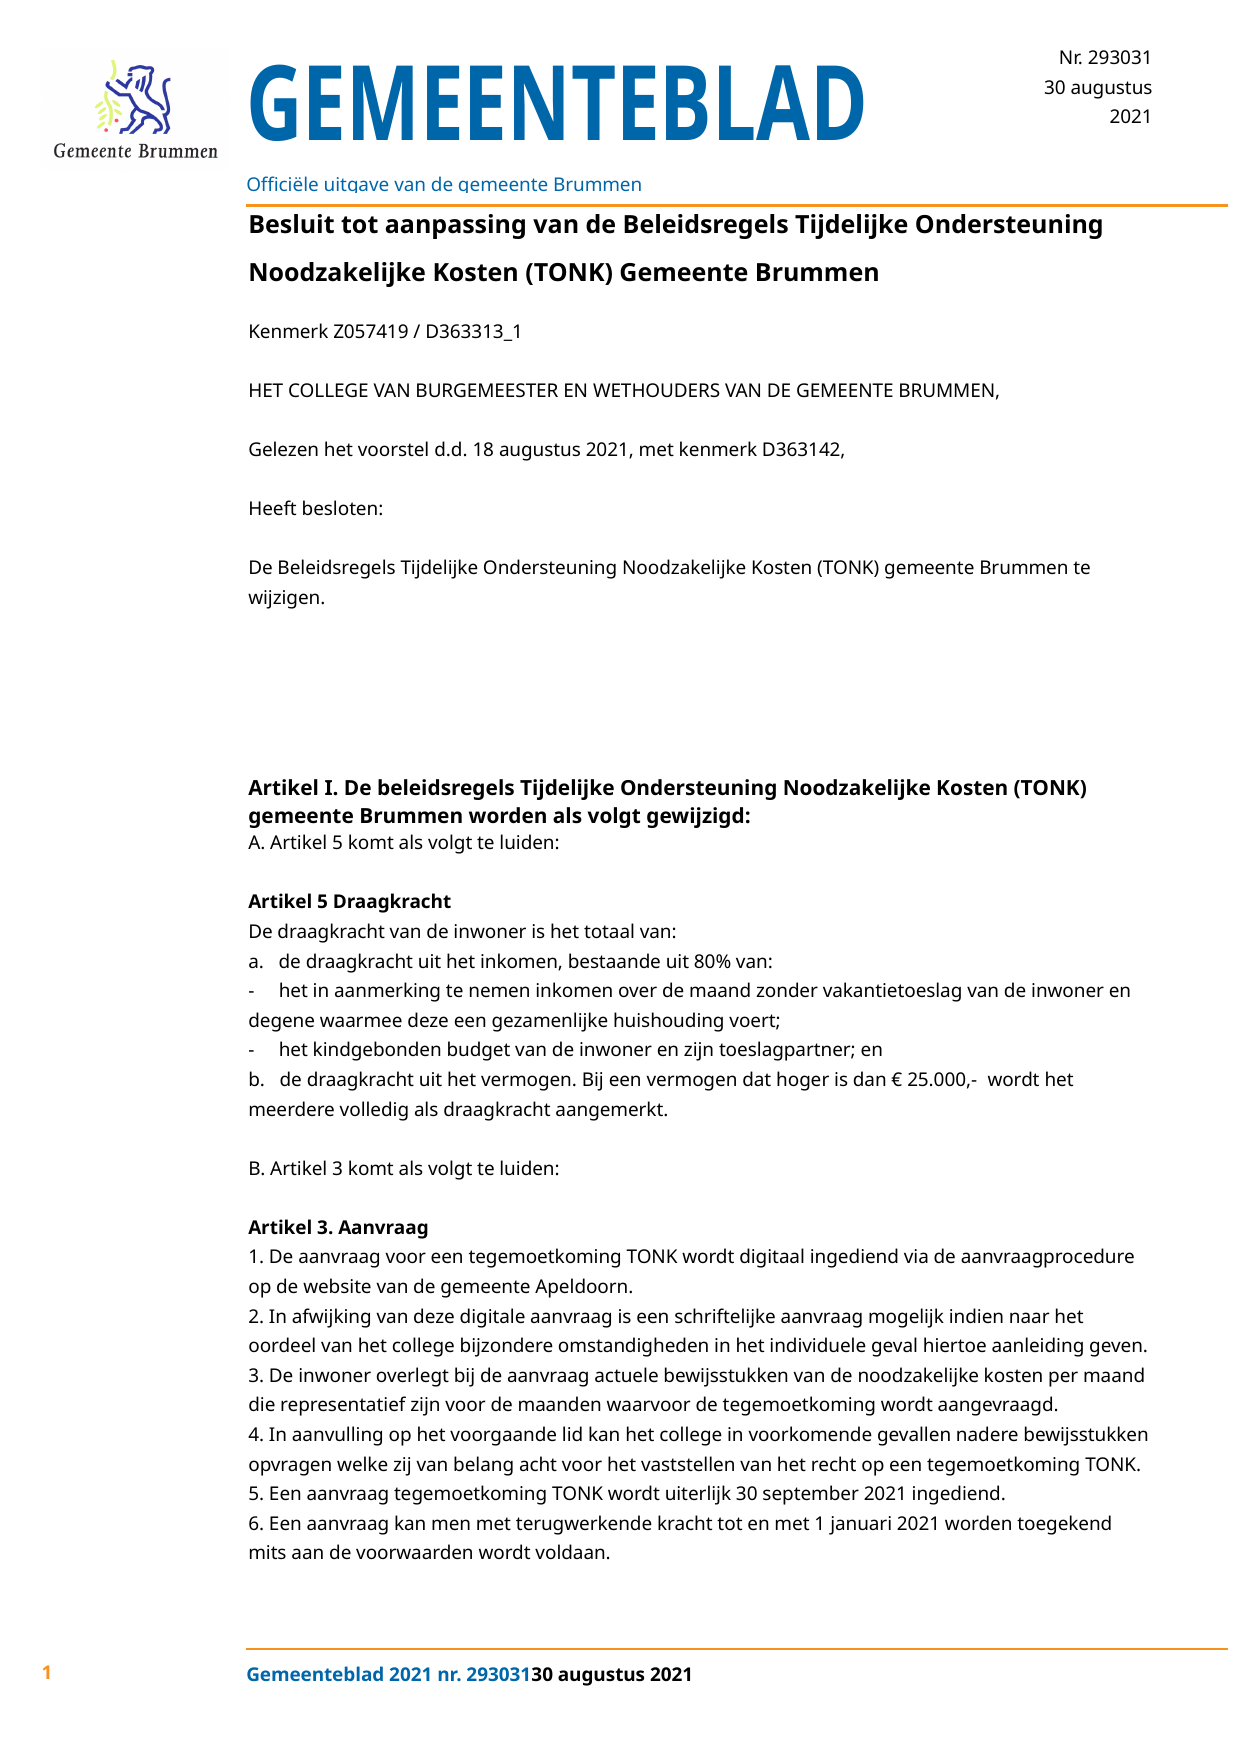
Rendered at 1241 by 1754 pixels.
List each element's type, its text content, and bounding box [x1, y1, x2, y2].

text 2. In afwijking van deze digitale aanvraag is een schriftelijke aanvraag mogelijk indien naar het oordeel van het college bijzondere omstandigheden in het individuele geval hiertoe aanleiding geven. [248, 1303, 1152, 1358]
text b. de draagkracht uit het vermogen. Bij een vermogen dat hoger is dan € 25.000,- wordt het meerdere volledig als draagkracht aangemerkt. [248, 1066, 1152, 1121]
text Besluit tot aanpassing van de Beleidsregels Tijdelijke Ondersteuning Noodzakelijke Kosten (TONK) Gemeente Brummen [248, 207, 1152, 288]
text A. Artikel 5 komt als volgt te luiden: [248, 829, 1152, 855]
text 3. De inwoner overlegt bij de aanvraag actuele bewijsstukken van de noodzakelijke kosten per maand die representatief zijn voor de maanden waarvoor de tegemoetkoming wordt aangevraagd. [248, 1362, 1152, 1417]
text 6. Een aanvraag kan men met terugwerkende kracht tot en met 1 januari 2021 worden toegekend mits aan de voorwaarden wordt voldaan. [248, 1510, 1152, 1565]
text Heeft besloten: [248, 495, 1152, 521]
text B. Artikel 3 komt als volgt te luiden: [248, 1155, 1152, 1181]
text 5. Een aanvraag tegemoetkoming TONK wordt uiterlijk 30 september 2021 ingediend. [248, 1480, 1152, 1506]
text 1. De aanvraag voor een tegemoetkoming TONK wordt digitaal ingediend via de aanvraagprocedure op de website van de gemeente Apeldoorn. [248, 1244, 1152, 1299]
text De Beleidsregels Tijdelijke Ondersteuning Noodzakelijke Kosten (TONK) gemeente Brummen te wijzigen. [248, 554, 1152, 610]
text HET COLLEGE VAN BURGEMEESTER EN WETHOUDERS VAN DE GEMEENTE BRUMMEN, [248, 377, 1152, 403]
text Artikel I. De beleidsregels Tijdelijke Ondersteuning Noodzakelijke Kosten (TONK) gemeente Brummen worden als volgt gewijzigd: [248, 773, 1152, 829]
text Artikel 3. Aanvraag [248, 1214, 1152, 1240]
text De draagkracht van de inwoner is het totaal van: [248, 918, 1152, 944]
text Gelezen het voorstel d.d. 18 augustus 2021, met kenmerk D363142, [248, 436, 1152, 462]
text Kenmerk Z057419 / D363313_1 [248, 318, 1152, 344]
text - het in aanmerking te nemen inkomen over de maand zonder vakantietoeslag van de inwoner en degene waarmee deze een gezamenlijke huishouding voert; [248, 977, 1152, 1033]
text a. de draagkracht uit het inkomen, bestaande uit 80% van: [248, 948, 1152, 973]
text Artikel 5 Draagkracht [248, 889, 1152, 914]
text 4. In aanvulling op het voorgaande lid kan het college in voorkomende gevallen nadere bewijsstukken opvragen welke zij van belang acht voor het vaststellen van het recht op een tegemoetkoming TONK. [248, 1421, 1152, 1476]
text - het kindgebonden budget van de inwoner en zijn toeslagpartner; en [248, 1037, 1152, 1062]
picture [41, 47, 231, 172]
